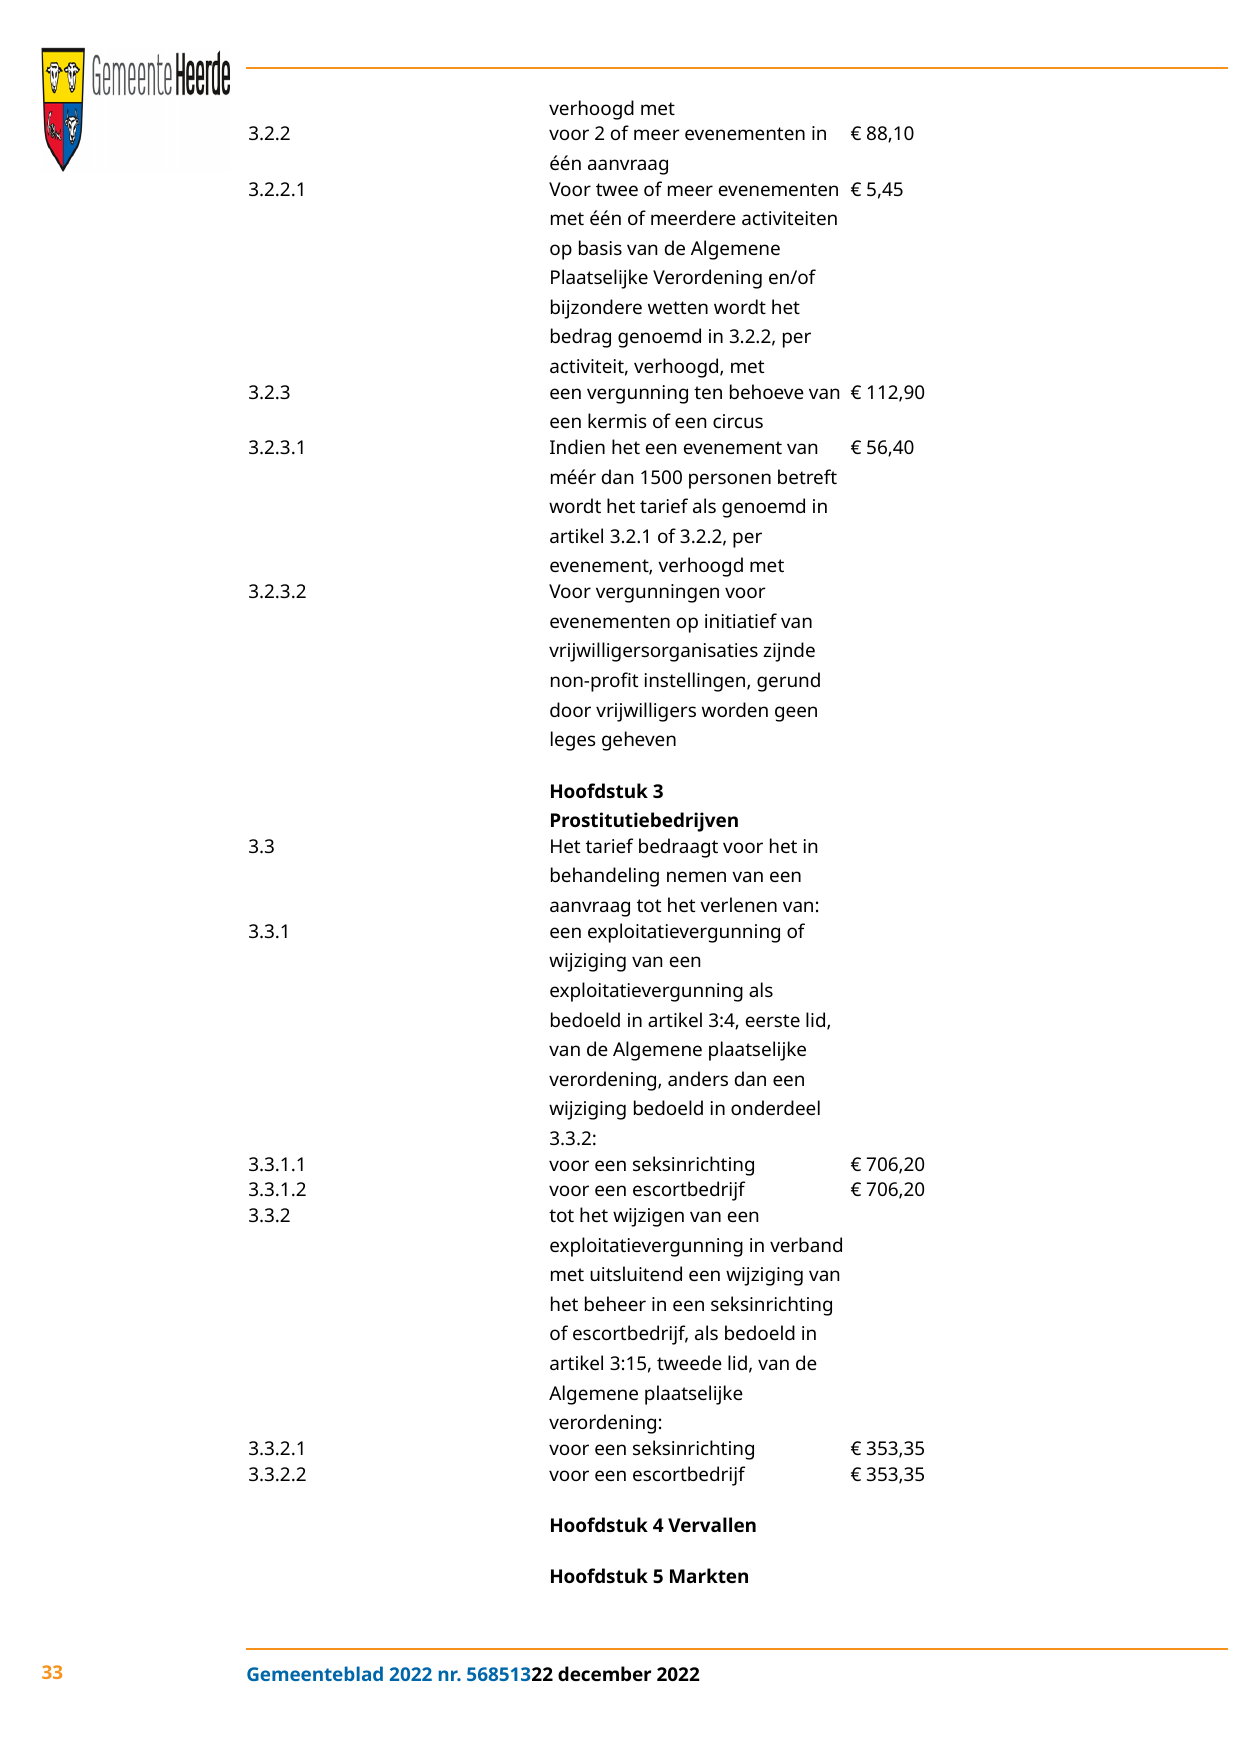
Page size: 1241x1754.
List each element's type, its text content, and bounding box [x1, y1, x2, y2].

table_cell voor een escortbedrijf [549, 1461, 850, 1487]
table_cell 3.2.2.1 [248, 176, 549, 379]
table_cell [850, 1564, 1152, 1589]
table_cell € 353,35 [850, 1461, 1152, 1487]
table_cell € 706,20 [850, 1151, 1152, 1177]
table_cell een exploitatievergunning of wijziging van een exploitatievergunning als bedoeld in artikel 3:4, eerste lid, van de Algemene plaatselijke verordening, anders dan een wijziging bedoeld in onderdeel 3.3.2: [549, 918, 850, 1151]
table_cell Hoofdstuk 5 Markten [549, 1564, 850, 1589]
table_cell [248, 1564, 549, 1589]
table_cell [850, 95, 1152, 121]
table_cell [248, 752, 549, 778]
table_cell € 353,35 [850, 1435, 1152, 1461]
table_cell voor een seksinrichting [549, 1435, 850, 1461]
table_cell [850, 918, 1152, 1151]
table_cell 3.2.2 [248, 121, 549, 176]
table_cell [248, 1487, 549, 1512]
picture [41, 47, 231, 172]
table_cell € 56,40 [850, 434, 1152, 578]
table_cell 3.3.2.2 [248, 1461, 549, 1487]
table_cell 3.3.1 [248, 918, 549, 1151]
table_cell [549, 1487, 850, 1512]
table_cell [850, 833, 1152, 918]
table_cell [850, 1202, 1152, 1435]
table_cell [248, 1538, 549, 1564]
table_cell voor 2 of meer evenementen in één aanvraag [549, 121, 850, 176]
table_cell [850, 1487, 1152, 1512]
table_cell 3.2.3.1 [248, 434, 549, 578]
table_cell Indien het een evenement van méér dan 1500 personen betreft wordt het tarief als genoemd in artikel 3.2.1 of 3.2.2, per evenement, verhoogd met [549, 434, 850, 578]
table_cell [850, 1512, 1152, 1538]
table_cell tot het wijzigen van een exploitatievergunning in verband met uitsluitend een wijziging van het beheer in een seksinrichting of escortbedrijf, als bedoeld in artikel 3:15, tweede lid, van de Algemene plaatselijke verordening: [549, 1202, 850, 1435]
table_cell 3.3.2.1 [248, 1435, 549, 1461]
table_cell een vergunning ten behoeve van een kermis of een circus [549, 379, 850, 434]
table_cell [248, 95, 549, 121]
table_cell [850, 752, 1152, 778]
table_cell verhoogd met [549, 95, 850, 121]
table_cell € 88,10 [850, 121, 1152, 176]
table_cell [850, 579, 1152, 752]
table_cell 3.2.3.2 [248, 579, 549, 752]
table_cell 3.2.3 [248, 379, 549, 434]
table_cell [248, 1512, 549, 1538]
table_cell [850, 1538, 1152, 1564]
table_cell 3.3.2 [248, 1202, 549, 1435]
table_cell € 5,45 [850, 176, 1152, 379]
table_cell Hoofdstuk 4 Vervallen [549, 1512, 850, 1538]
table_cell [549, 752, 850, 778]
table_cell [549, 1538, 850, 1564]
table_cell € 112,90 [850, 379, 1152, 434]
table_cell [850, 778, 1152, 833]
table_cell € 706,20 [850, 1177, 1152, 1202]
table_cell [248, 778, 549, 833]
table_cell 3.3.1.1 [248, 1151, 549, 1177]
table_cell voor een seksinrichting [549, 1151, 850, 1177]
table_cell voor een escortbedrijf [549, 1177, 850, 1202]
table_cell Voor twee of meer evenementen met één of meerdere activiteiten op basis van de Algemene Plaatselijke Verordening en/of bijzondere wetten wordt het bedrag genoemd in 3.2.2, per activiteit, verhoogd, met [549, 176, 850, 379]
table_cell 3.3.1.2 [248, 1177, 549, 1202]
table_cell Het tarief bedraagt voor het in behandeling nemen van een aanvraag tot het verlenen van: [549, 833, 850, 918]
table_cell Voor vergunningen voor evenementen op initiatief van vrijwilligersorganisaties zijnde non-profit instellingen, gerund door vrijwilligers worden geen leges geheven [549, 579, 850, 752]
table_cell 3.3 [248, 833, 549, 918]
table_cell Hoofdstuk 3 Prostitutiebedrijven [549, 778, 850, 833]
